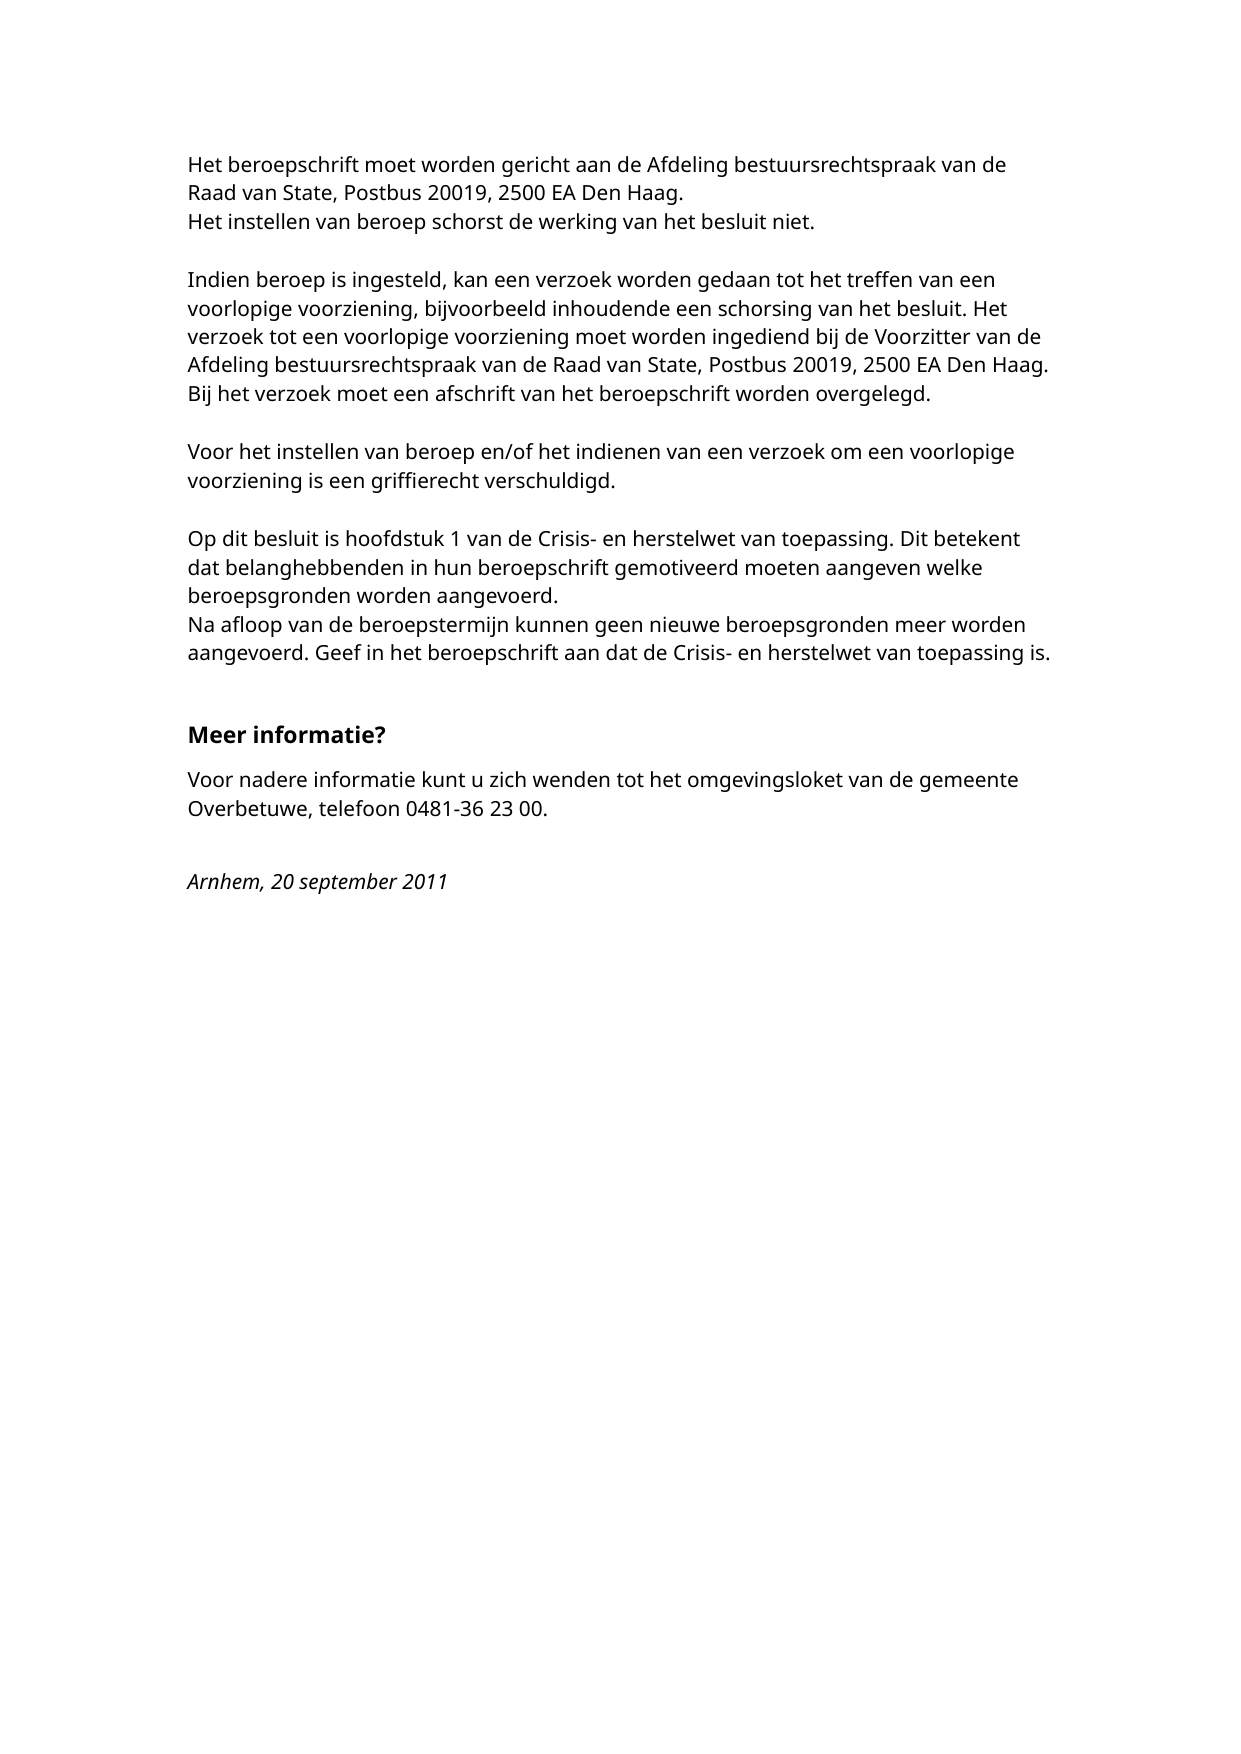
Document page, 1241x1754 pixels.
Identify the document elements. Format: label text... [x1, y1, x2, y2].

text Voor het instellen van beroep en/of het indienen van een verzoek om een voorlopige voorziening is een griffierecht verschuldigd. [187, 437, 1053, 494]
subtitle Meer informatie? [187, 719, 1053, 750]
text Het instellen van beroep schorst de werking van het besluit niet. [187, 207, 1053, 235]
text Op dit besluit is hoofdstuk 1 van de Crisis- en herstelwet van toepassing. Dit betekent dat belanghebbenden in hun beroepschrift gemotiveerd moeten aangeven welke beroepsgronden worden aangevoerd. [187, 524, 1053, 610]
text Indien beroep is ingesteld, kan een verzoek worden gedaan tot het treffen van een voorlopige voorziening, bijvoorbeeld inhoudende een schorsing van het besluit. Het verzoek tot een voorlopige voorziening moet worden ingediend bij de Voorzitter van de Afdeling bestuursrechtspraak van de Raad van State, Postbus 20019, 2500 EA Den Haag. [187, 265, 1053, 379]
text Na afloop van de beroepstermijn kunnen geen nieuwe beroepsgronden meer worden aangevoerd. Geef in het beroepschrift aan dat de Crisis- en herstelwet van toepassing is. [187, 610, 1053, 667]
text Voor nadere informatie kunt u zich wenden tot het omgevingsloket van de gemeente Overbetuwe, telefoon 0481-36 23 00. [187, 765, 1053, 822]
text Bij het verzoek moet een afschrift van het beroepschrift worden overgelegd. [187, 379, 1053, 407]
text Het beroepschrift moet worden gericht aan de Afdeling bestuursrechtspraak van de Raad van State, Postbus 20019, 2500 EA Den Haag. [187, 150, 1053, 207]
text Arnhem, 20 september 2011 [187, 867, 1053, 896]
